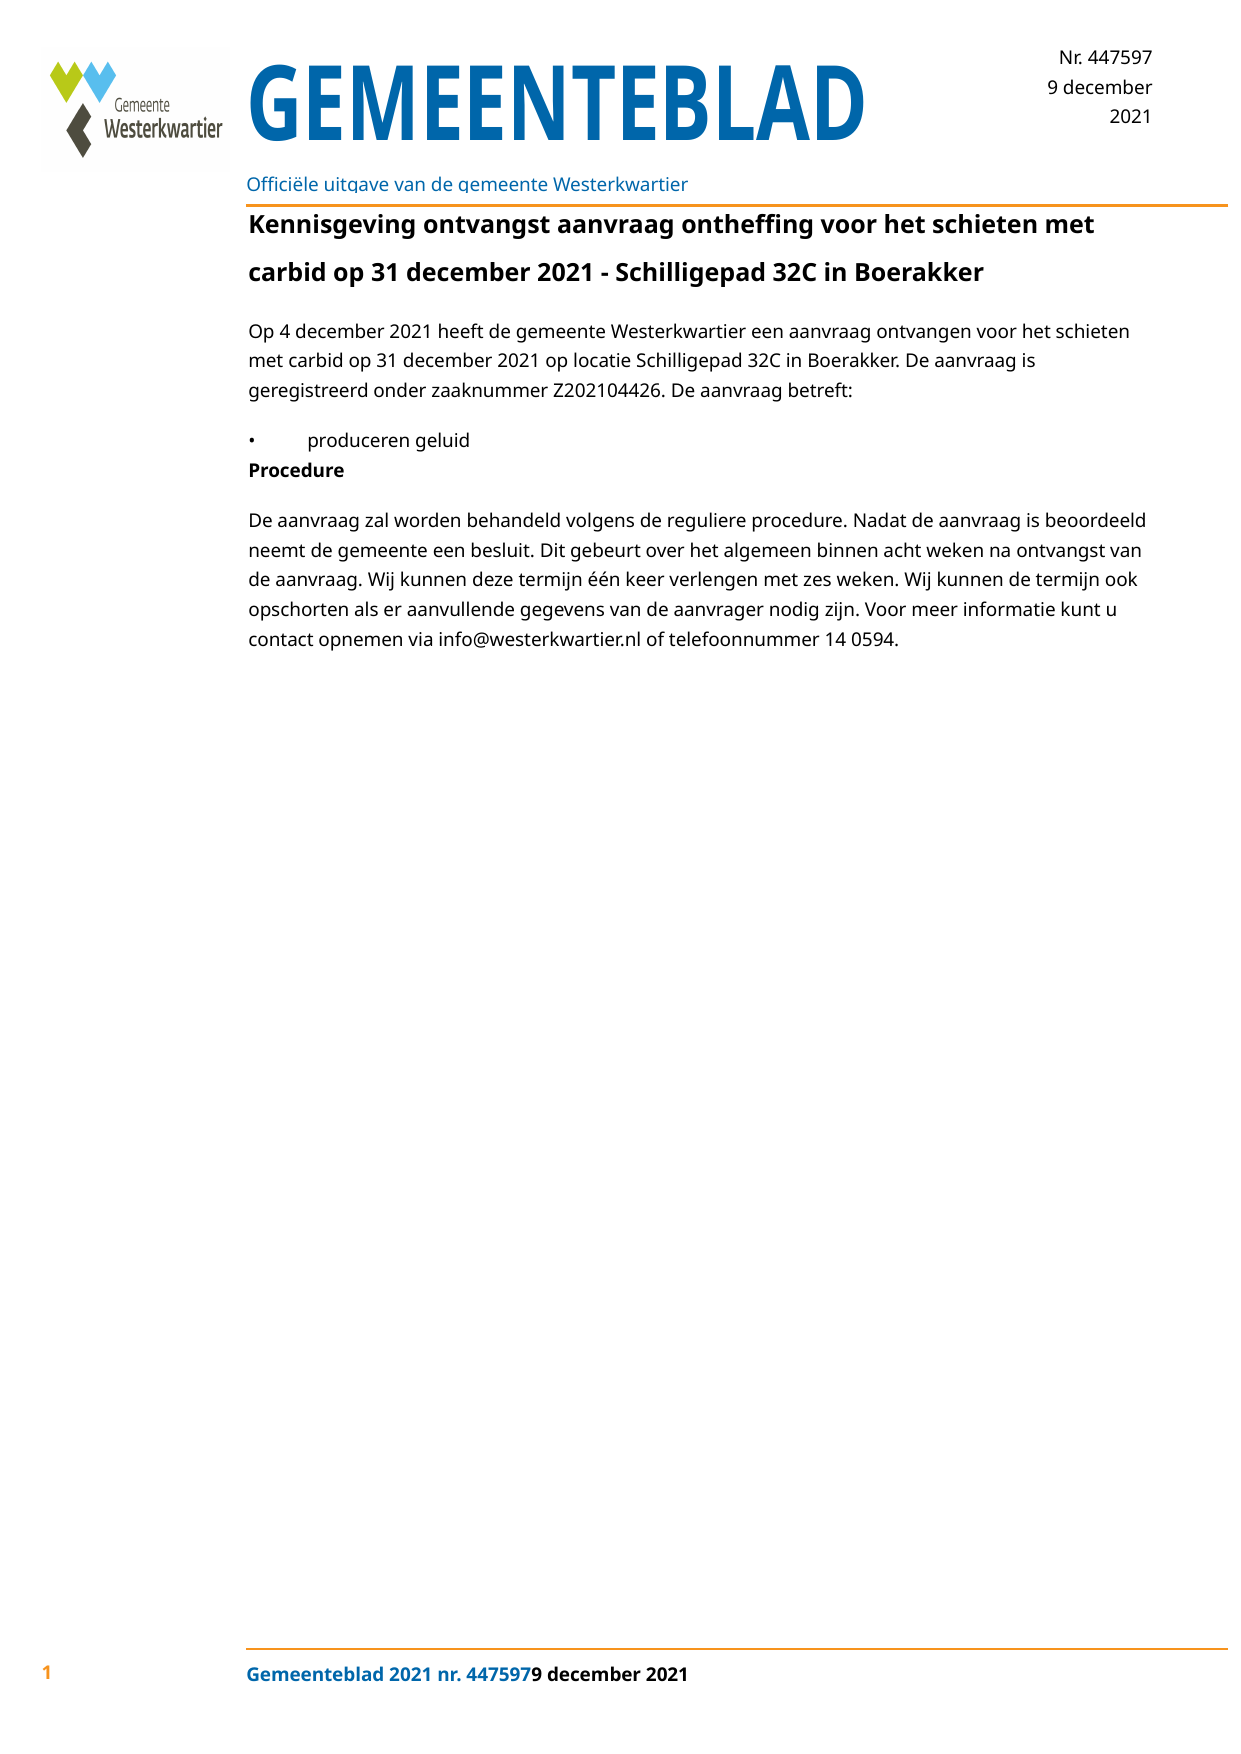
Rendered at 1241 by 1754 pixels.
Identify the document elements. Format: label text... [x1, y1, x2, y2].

picture [41, 47, 231, 172]
text Procedure [248, 457, 1152, 483]
text De aanvraag zal worden behandeld volgens de reguliere procedure. Nadat de aanvraag is beoordeeld neemt de gemeente een besluit. Dit gebeurt over het algemeen binnen acht weken na ontvangst van de aanvraag. Wij kunnen deze termijn één keer verlengen met zes weken. Wij kunnen de termijn ook opschorten als er aanvullende gegevens van de aanvrager nodig zijn. Voor meer informatie kunt u contact opnemen via info@westerkwartier.nl of telefoonnummer 14 0594. [248, 507, 1152, 652]
text Op 4 december 2021 heeft de gemeente Westerkwartier een aanvraag ontvangen voor het schieten met carbid op 31 december 2021 op locatie Schilligepad 32C in Boerakker. De aanvraag is geregistreerd onder zaaknummer Z202104426. De aanvraag betreft: [248, 318, 1152, 403]
text Kennisgeving ontvangst aanvraag ontheffing voor het schieten met carbid op 31 december 2021 - Schilligepad 32C in Boerakker [248, 207, 1152, 288]
list produceren geluid [248, 427, 1152, 453]
